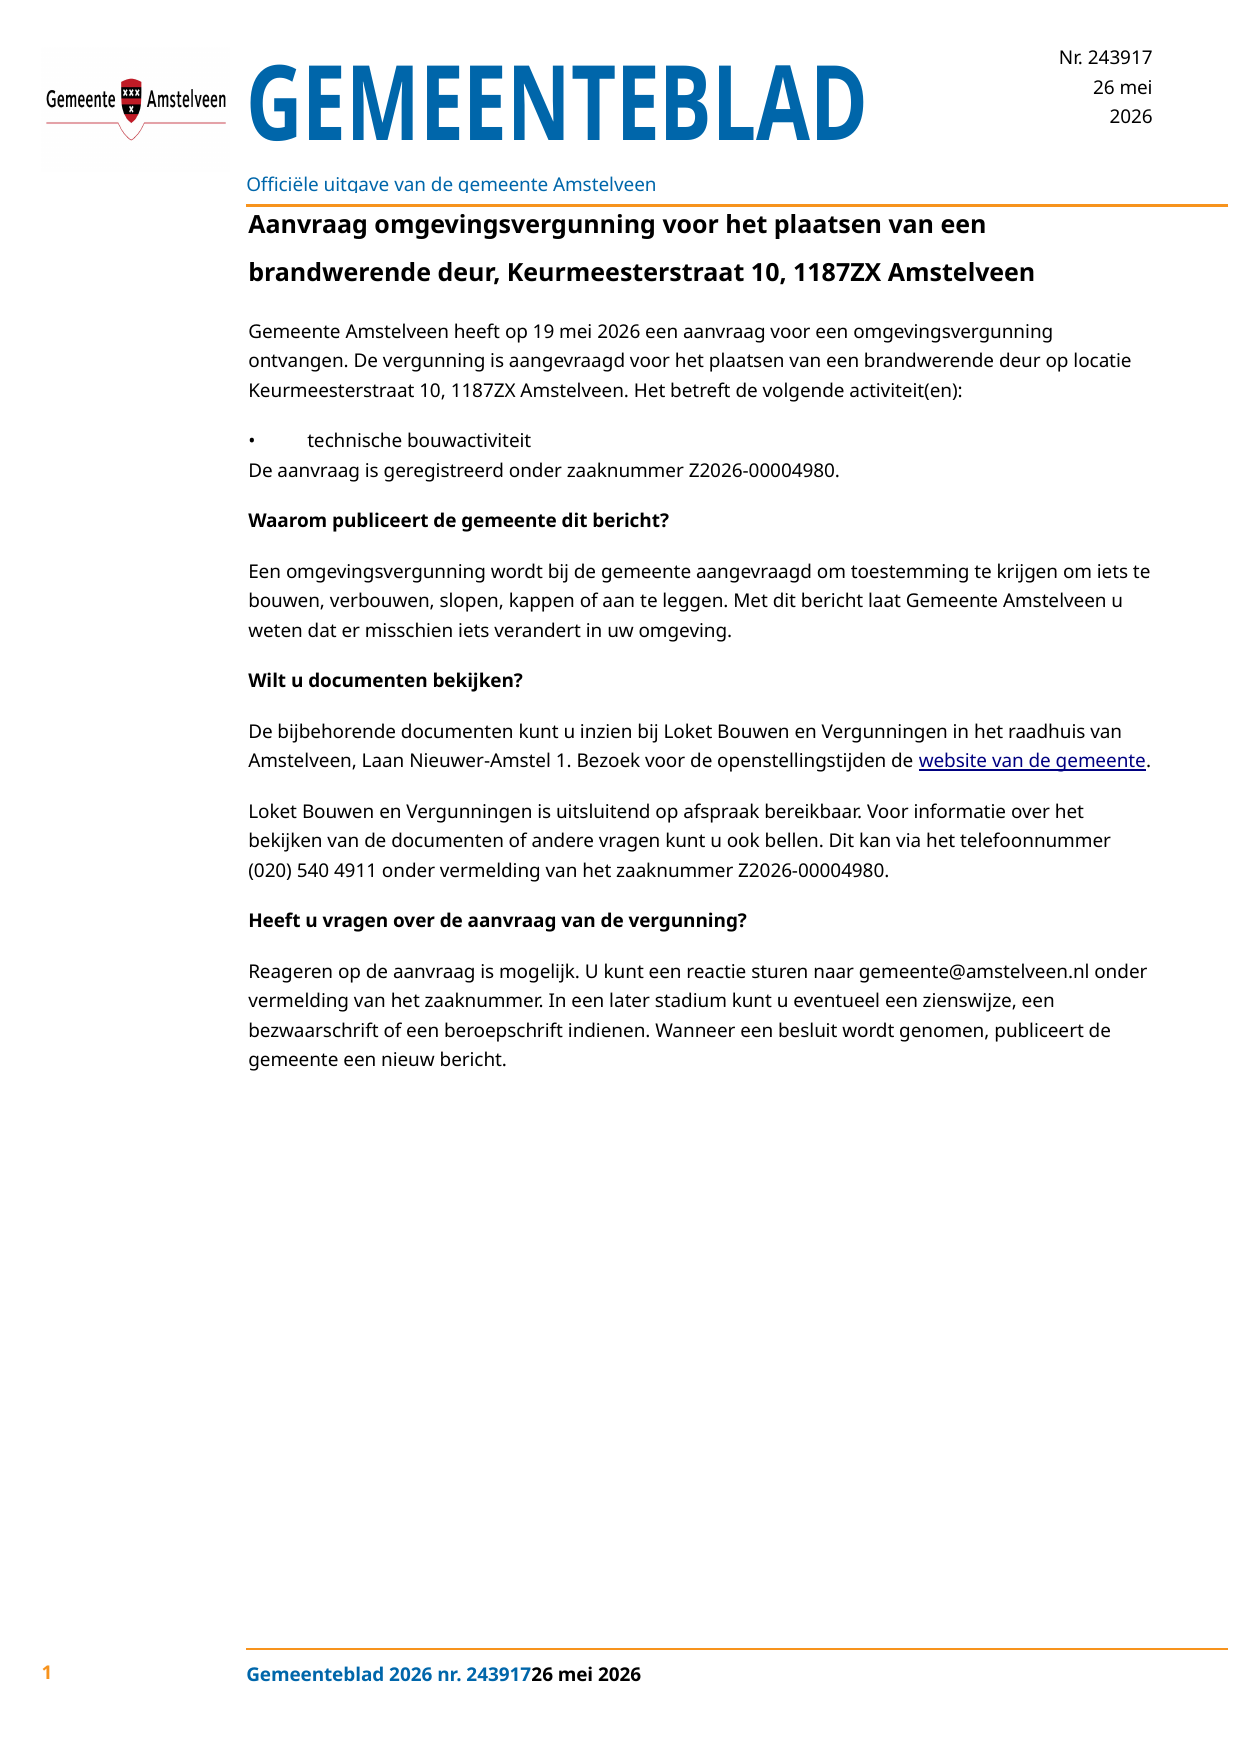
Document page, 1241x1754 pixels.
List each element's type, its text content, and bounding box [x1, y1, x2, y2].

text Aanvraag omgevingsvergunning voor het plaatsen van een brandwerende deur, Keurmeesterstraat 10, 1187ZX Amstelveen [248, 207, 1152, 288]
list technische bouwactiviteit [248, 427, 1152, 453]
text Gemeente Amstelveen heeft op 19 mei 2026 een aanvraag voor een omgevingsvergunning ontvangen. De vergunning is aangevraagd voor het plaatsen van een brandwerende deur op locatie Keurmeesterstraat 10, 1187ZX Amstelveen. Het betreft de volgende activiteit(en): [248, 318, 1152, 403]
text Reageren op de aanvraag is mogelijk. U kunt een reactie sturen naar gemeente@amstelveen.nl onder vermelding van het zaaknummer. In een later stadium kunt u eventueel een zienswijze, een bezwaarschrift of een beroepschrift indienen. Wanneer een besluit wordt genomen, publiceert de gemeente een nieuw bericht. [248, 958, 1152, 1072]
text Een omgevingsvergunning wordt bij de gemeente aangevraagd om toestemming te krijgen om iets te bouwen, verbouwen, slopen, kappen of aan te leggen. Met dit bericht laat Gemeente Amstelveen u weten dat er misschien iets verandert in uw omgeving. [248, 558, 1152, 643]
picture [41, 47, 231, 172]
text Wilt u documenten bekijken? [248, 667, 1152, 693]
text Loket Bouwen en Vergunningen is uitsluitend op afspraak bereikbaar. Voor informatie over het bekijken van de documenten of andere vragen kunt u ook bellen. Dit kan via het telefoonnummer (020) 540 4911 onder vermelding van het zaaknummer Z2026-00004980. [248, 798, 1152, 883]
text Heeft u vragen over de aanvraag van de vergunning? [248, 907, 1152, 933]
text Waarom publiceert de gemeente dit bericht? [248, 507, 1152, 533]
text De aanvraag is geregistreerd onder zaaknummer Z2026-00004980. [248, 457, 1152, 483]
text De bijbehorende documenten kunt u inzien bij Loket Bouwen en Vergunningen in het raadhuis van Amstelveen, Laan Nieuwer-Amstel 1. Bezoek voor de openstellingstijden de website van de gemeente. [248, 718, 1152, 773]
